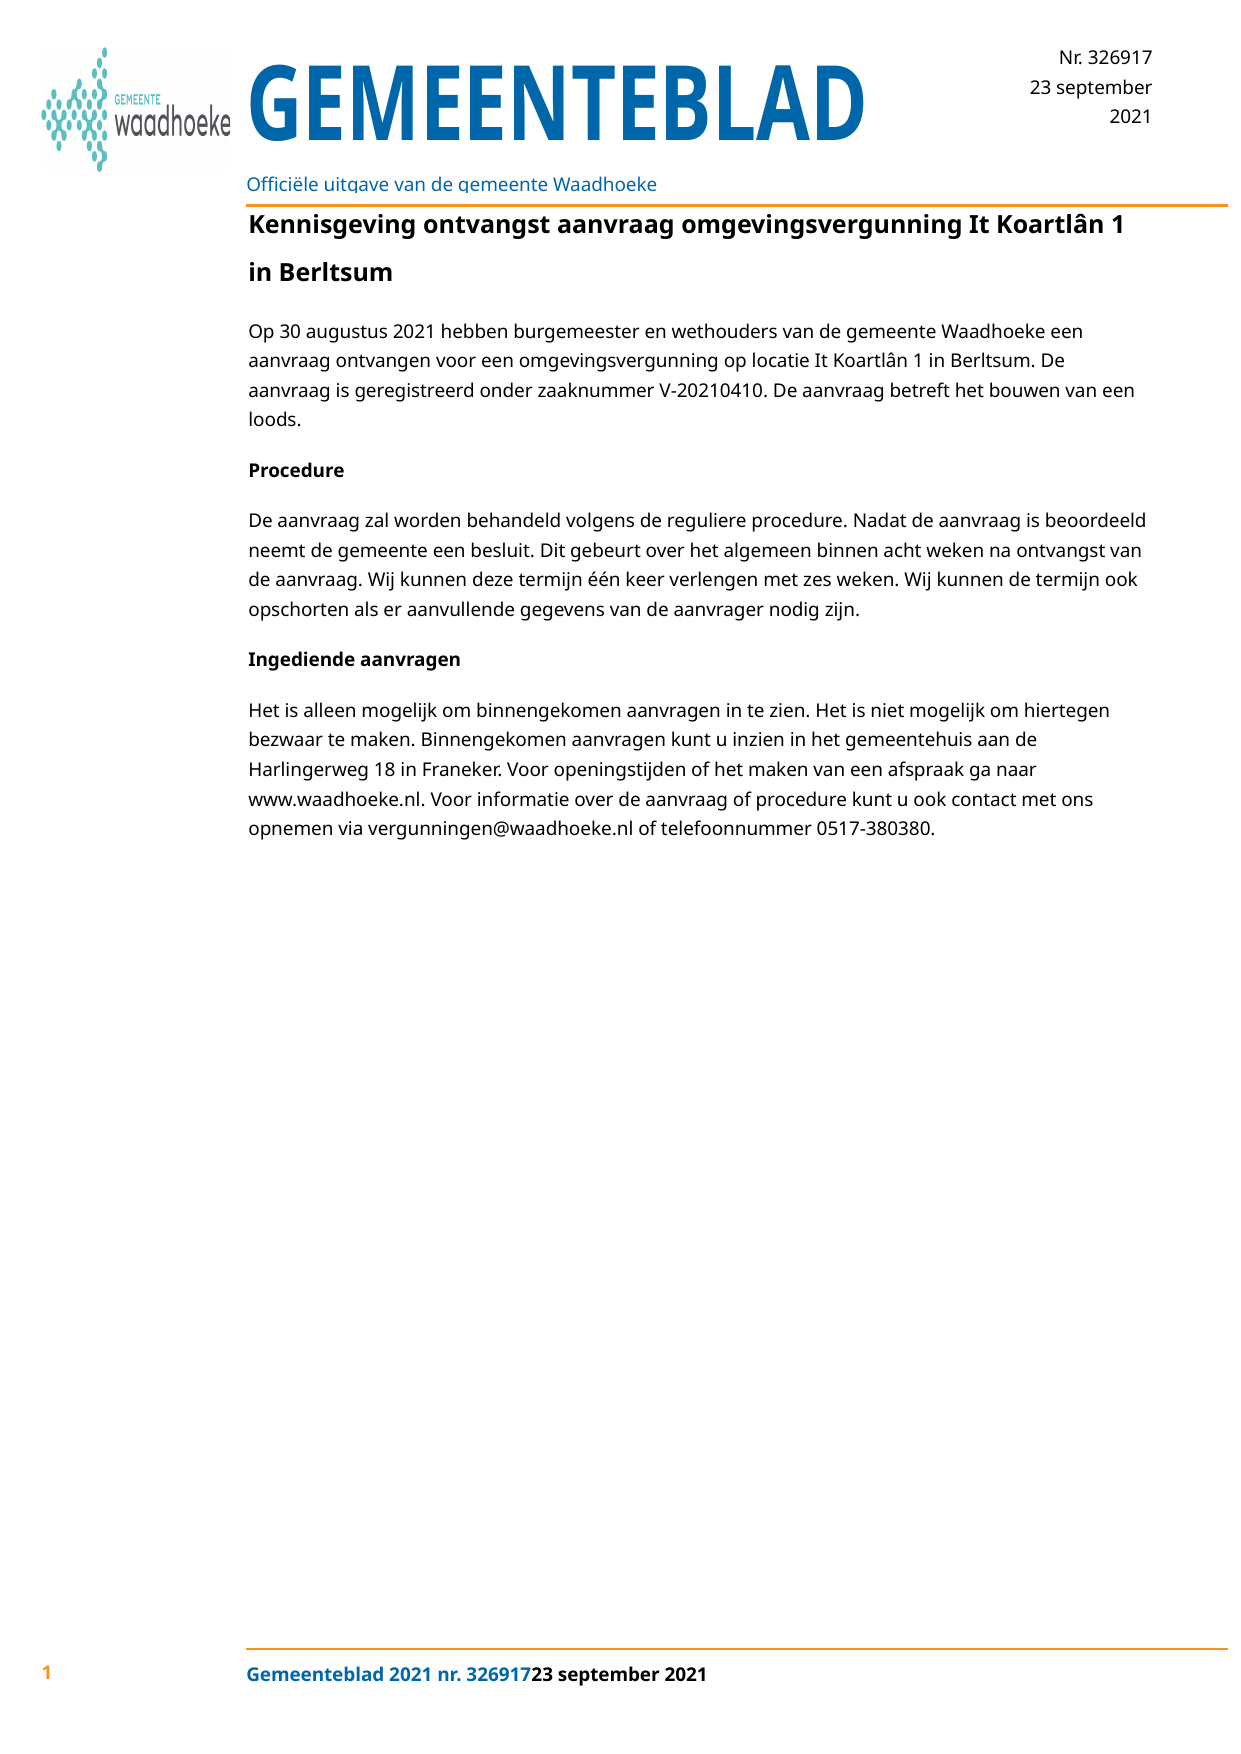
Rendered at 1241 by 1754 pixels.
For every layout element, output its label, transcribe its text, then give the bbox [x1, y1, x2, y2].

text De aanvraag zal worden behandeld volgens de reguliere procedure. Nadat de aanvraag is beoordeeld neemt de gemeente een besluit. Dit gebeurt over het algemeen binnen acht weken na ontvangst van de aanvraag. Wij kunnen deze termijn één keer verlengen met zes weken. Wij kunnen de termijn ook opschorten als er aanvullende gegevens van de aanvrager nodig zijn. [248, 507, 1152, 622]
text Ingediende aanvragen [248, 647, 1152, 672]
text Op 30 augustus 2021 hebben burgemeester en wethouders van de gemeente Waadhoeke een aanvraag ontvangen voor een omgevingsvergunning op locatie It Koartlân 1 in Berltsum. De aanvraag is geregistreerd onder zaaknummer V-20210410. De aanvraag betreft het bouwen van een loods. [248, 318, 1152, 432]
text Procedure [248, 457, 1152, 483]
text Kennisgeving ontvangst aanvraag omgevingsvergunning It Koartlân 1 in Berltsum [248, 207, 1152, 288]
picture [41, 47, 231, 172]
text Het is alleen mogelijk om binnengekomen aanvragen in te zien. Het is niet mogelijk om hiertegen bezwaar te maken. Binnengekomen aanvragen kunt u inzien in het gemeentehuis aan de Harlingerweg 18 in Franeker. Voor openingstijden of het maken van een afspraak ga naar www.waadhoeke.nl. Voor informatie over de aanvraag of procedure kunt u ook contact met ons opnemen via vergunningen@waadhoeke.nl of telefoonnummer 0517-380380. [248, 697, 1152, 841]
